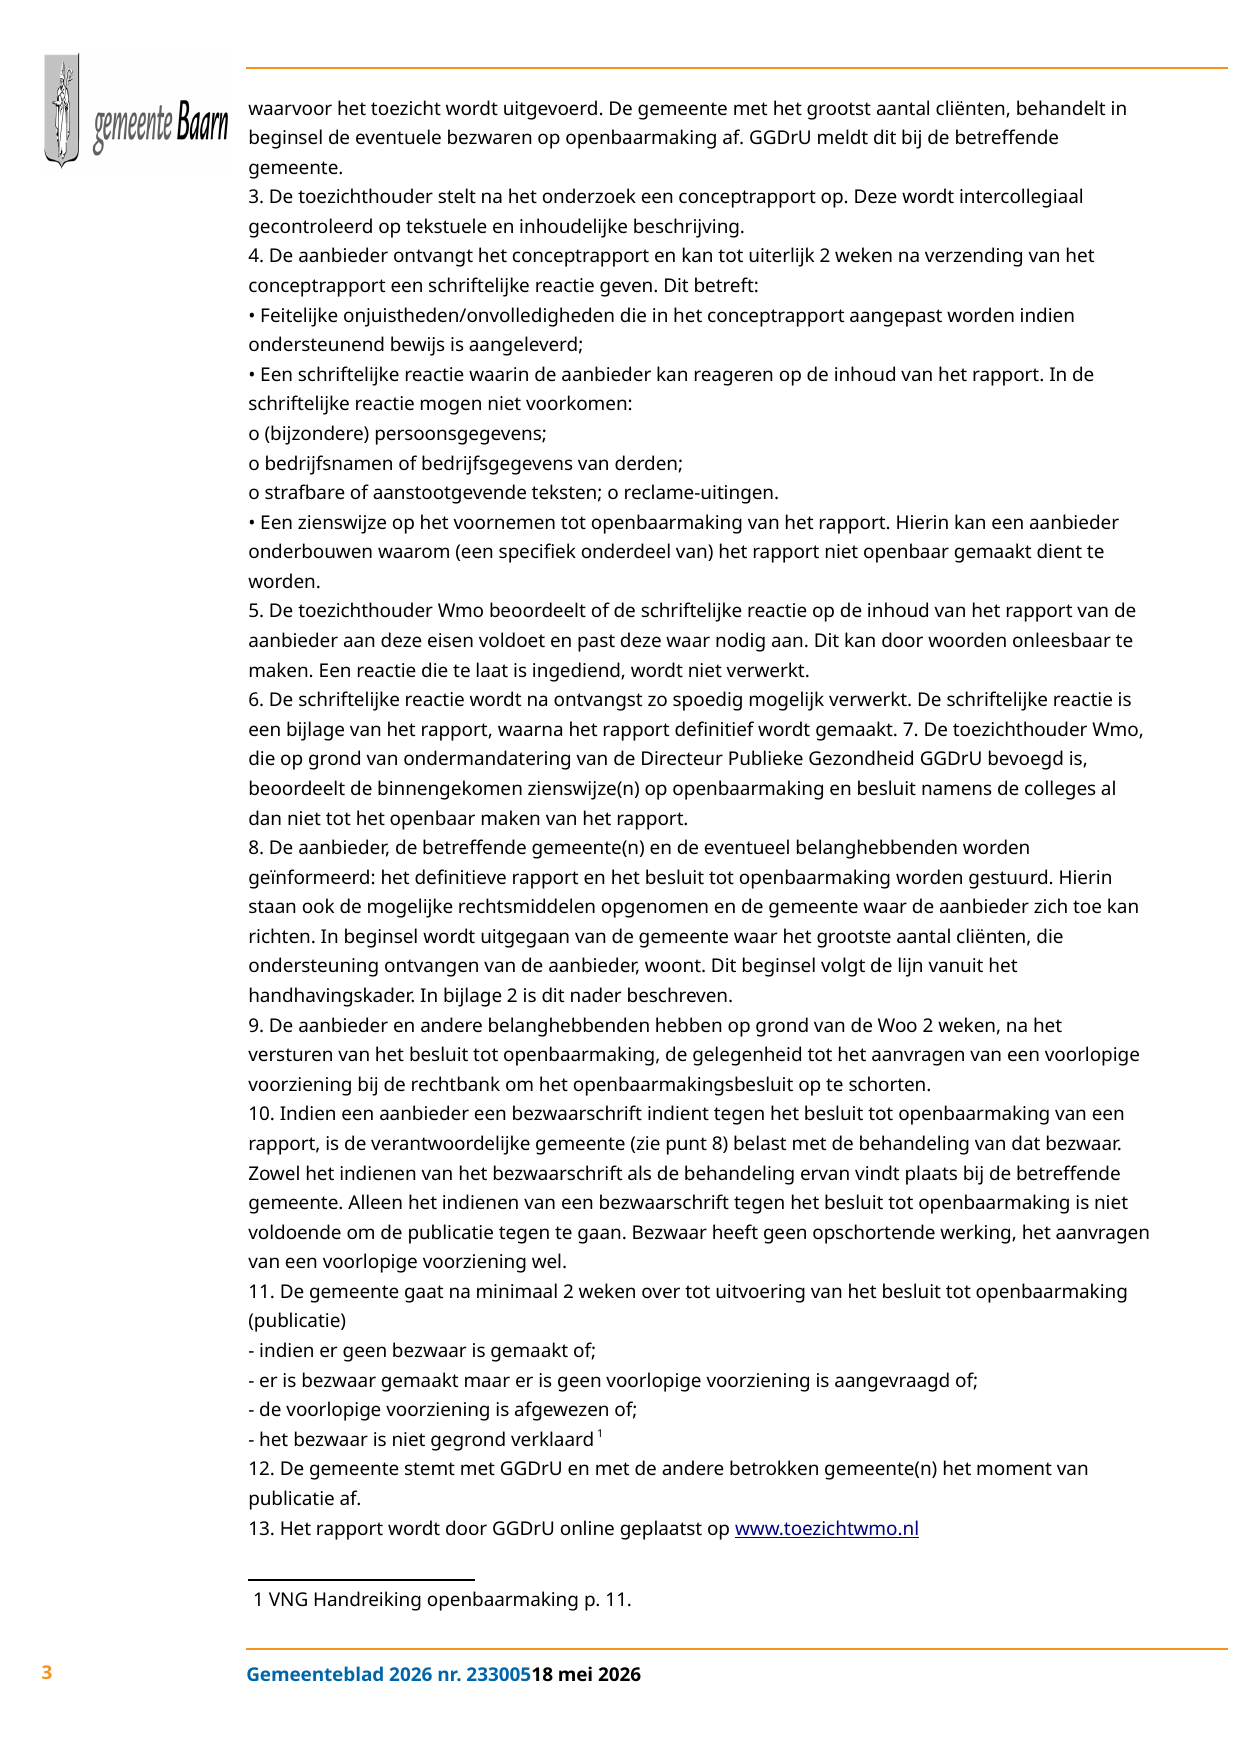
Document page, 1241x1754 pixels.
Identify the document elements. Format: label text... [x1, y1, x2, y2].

text - er is bezwaar gemaakt maar er is geen voorlopige voorziening is aangevraagd of; [248, 1367, 1152, 1393]
text 11. De gemeente gaat na minimaal 2 weken over tot uitvoering van het besluit tot openbaarmaking (publicatie) [248, 1278, 1152, 1333]
text 3. De toezichthouder stelt na het onderzoek een conceptrapport op. Deze wordt intercollegiaal gecontroleerd op tekstuele en inhoudelijke beschrijving. [248, 183, 1152, 239]
text • Een schriftelijke reactie waarin de aanbieder kan reageren op de inhoud van het rapport. In de schriftelijke reactie mogen niet voorkomen: [248, 361, 1152, 416]
text • Een zienswijze op het voornemen tot openbaarmaking van het rapport. Hierin kan een aanbieder onderbouwen waarom (een specifiek onderdeel van) het rapport niet openbaar gemaakt dient te worden. [248, 509, 1152, 594]
text 9. De aanbieder en andere belanghebbenden hebben op grond van de Woo 2 weken, na het versturen van het besluit tot openbaarmaking, de gelegenheid tot het aanvragen van een voorlopige voorziening bij de rechtbank om het openbaarmakingsbesluit op te schorten. [248, 1012, 1152, 1097]
text o bedrijfsnamen of bedrijfsgegevens van derden; [248, 450, 1152, 476]
picture [41, 47, 231, 172]
text VNG Handreiking openbaarmaking p. 11. [248, 1586, 1152, 1612]
text o strafbare of aanstootgevende teksten; o reclame-uitingen. [248, 479, 1152, 505]
text - het bezwaar is niet gegrond verklaard [248, 1426, 1152, 1452]
text 8. De aanbieder, de betreffende gemeente(n) en de eventueel belanghebbenden worden geïnformeerd: het definitieve rapport en het besluit tot openbaarmaking worden gestuurd. Hierin staan ook de mogelijke rechtsmiddelen opgenomen en de gemeente waar de aanbieder zich toe kan richten. In beginsel wordt uitgegaan van de gemeente waar het grootste aantal cliënten, die ondersteuning ontvangen van de aanbieder, woont. Dit beginsel volgt de lijn vanuit het handhavingskader. In bijlage 2 is dit nader beschreven. [248, 834, 1152, 1008]
text o (bijzondere) persoonsgegevens; [248, 420, 1152, 446]
text 12. De gemeente stemt met GGDrU en met de andere betrokken gemeente(n) het moment van publicatie af. [248, 1456, 1152, 1511]
text 5. De toezichthouder Wmo beoordeelt of de schriftelijke reactie op de inhoud van het rapport van de aanbieder aan deze eisen voldoet en past deze waar nodig aan. Dit kan door woorden onleesbaar te maken. Een reactie die te laat is ingediend, wordt niet verwerkt. [248, 598, 1152, 683]
text waarvoor het toezicht wordt uitgevoerd. De gemeente met het grootst aantal cliënten, behandelt in beginsel de eventuele bezwaren op openbaarmaking af. GGDrU meldt dit bij de betreffende gemeente. [248, 95, 1152, 180]
text - indien er geen bezwaar is gemaakt of; [248, 1337, 1152, 1363]
text 13. Het rapport wordt door GGDrU online geplaatst op www.toezichtwmo.nl [248, 1515, 1152, 1541]
text 10. Indien een aanbieder een bezwaarschrift indient tegen het besluit tot openbaarmaking van een rapport, is de verantwoordelijke gemeente (zie punt 8) belast met de behandeling van dat bezwaar. Zowel het indienen van het bezwaarschrift als de behandeling ervan vindt plaats bij de betreffende gemeente. Alleen het indienen van een bezwaarschrift tegen het besluit tot openbaarmaking is niet voldoende om de publicatie tegen te gaan. Bezwaar heeft geen opschortende werking, het aanvragen van een voorlopige voorziening wel. [248, 1101, 1152, 1274]
text 6. De schriftelijke reactie wordt na ontvangst zo spoedig mogelijk verwerkt. De schriftelijke reactie is een bijlage van het rapport, waarna het rapport definitief wordt gemaakt. 7. De toezichthouder Wmo, die op grond van ondermandatering van de Directeur Publieke Gezondheid GGDrU bevoegd is, beoordeelt de binnengekomen zienswijze(n) op openbaarmaking en besluit namens de colleges al dan niet tot het openbaar maken van het rapport. [248, 686, 1152, 831]
text 4. De aanbieder ontvangt het conceptrapport en kan tot uiterlijk 2 weken na verzending van het conceptrapport een schriftelijke reactie geven. Dit betreft: [248, 243, 1152, 298]
text - de voorlopige voorziening is afgewezen of; [248, 1396, 1152, 1422]
text • Feitelijke onjuistheden/onvolledigheden die in het conceptrapport aangepast worden indien ondersteunend bewijs is aangeleverd; [248, 302, 1152, 357]
